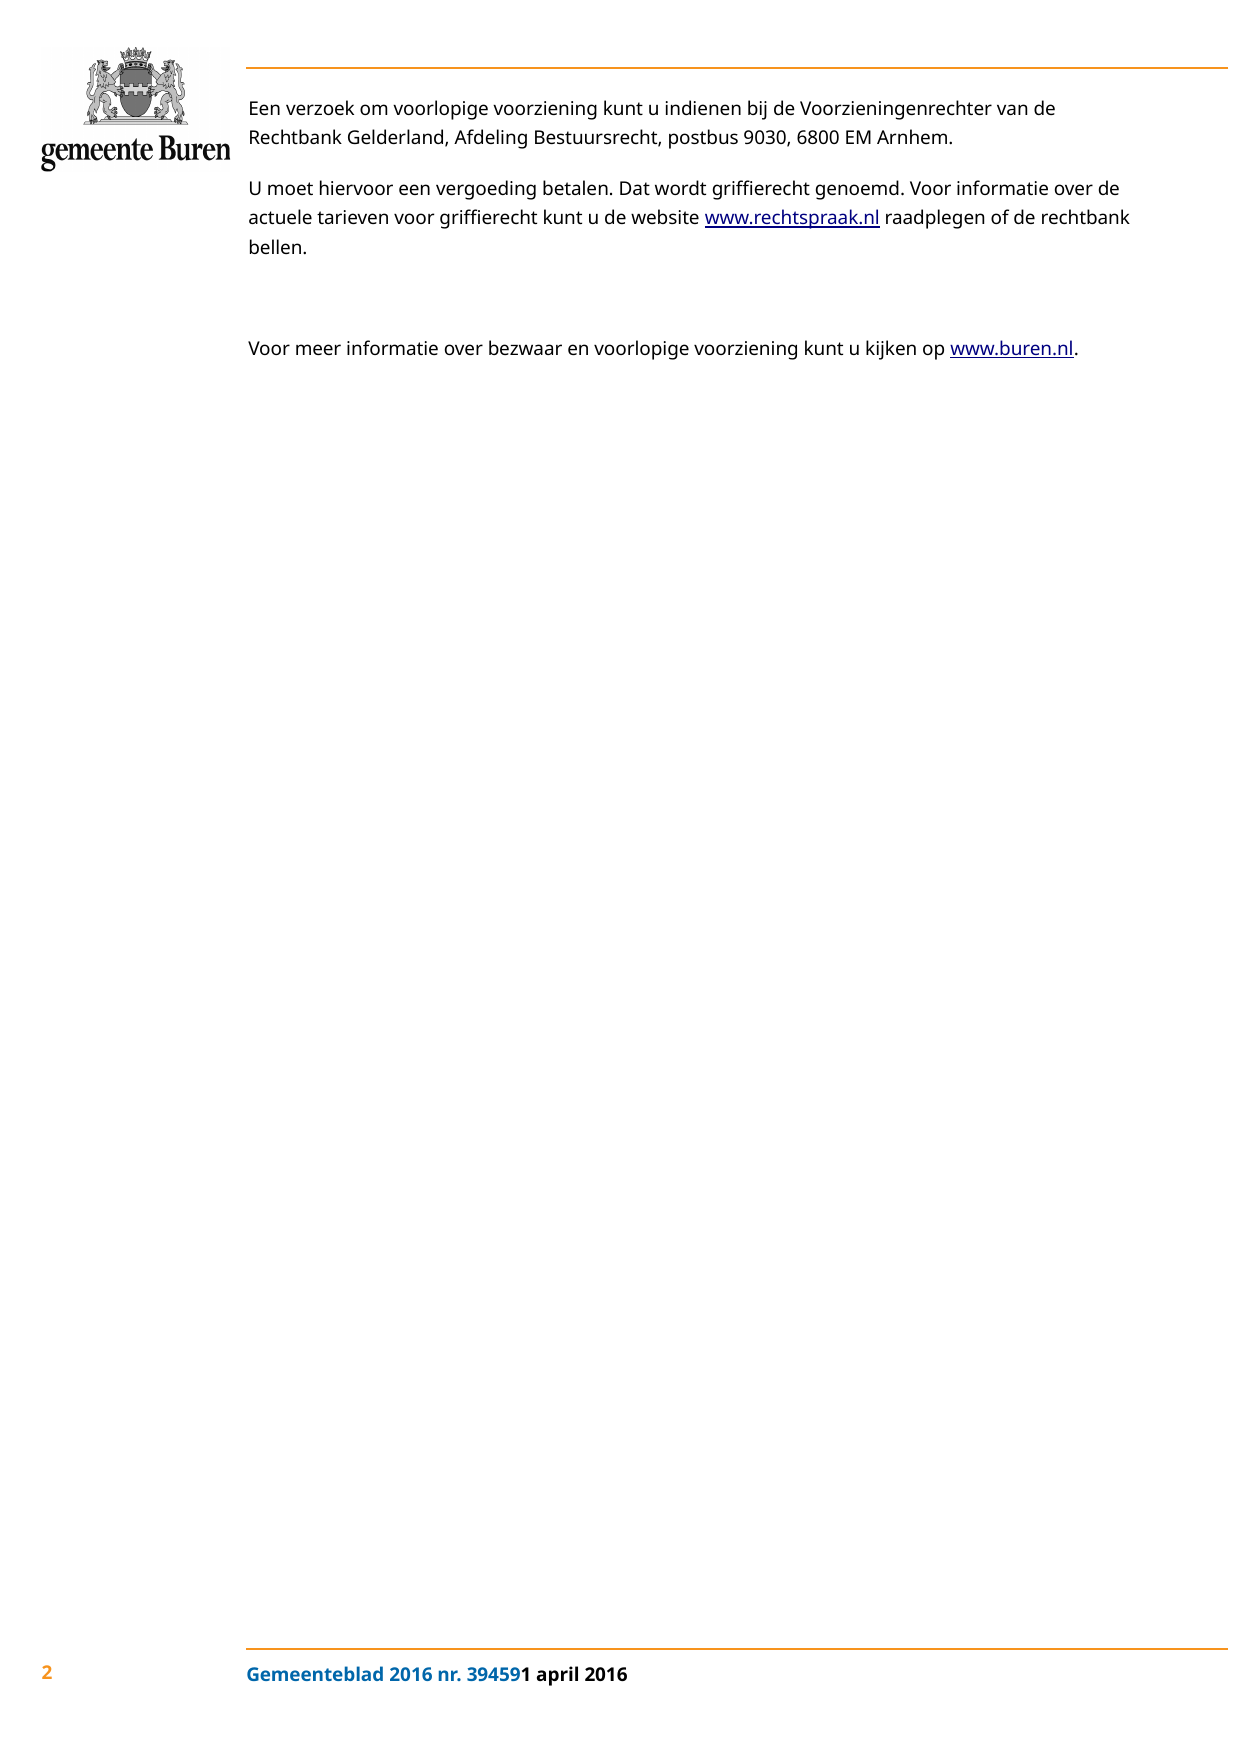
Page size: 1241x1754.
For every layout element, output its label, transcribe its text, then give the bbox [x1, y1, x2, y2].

text Voor meer informatie over bezwaar en voorlopige voorziening kunt u kijken op www.buren.nl. [248, 335, 1152, 361]
text U moet hiervoor een vergoeding betalen. Dat wordt griffierecht genoemd. Voor informatie over de actuele tarieven voor griffierecht kunt u de website www.rechtspraak.nl raadplegen of de rechtbank bellen. [248, 175, 1152, 260]
text Een verzoek om voorlopige voorziening kunt u indienen bij de Voorzieningenrechter van de Rechtbank Gelderland, Afdeling Bestuursrecht, postbus 9030, 6800 EM Arnhem. [248, 95, 1152, 150]
picture [41, 47, 231, 172]
